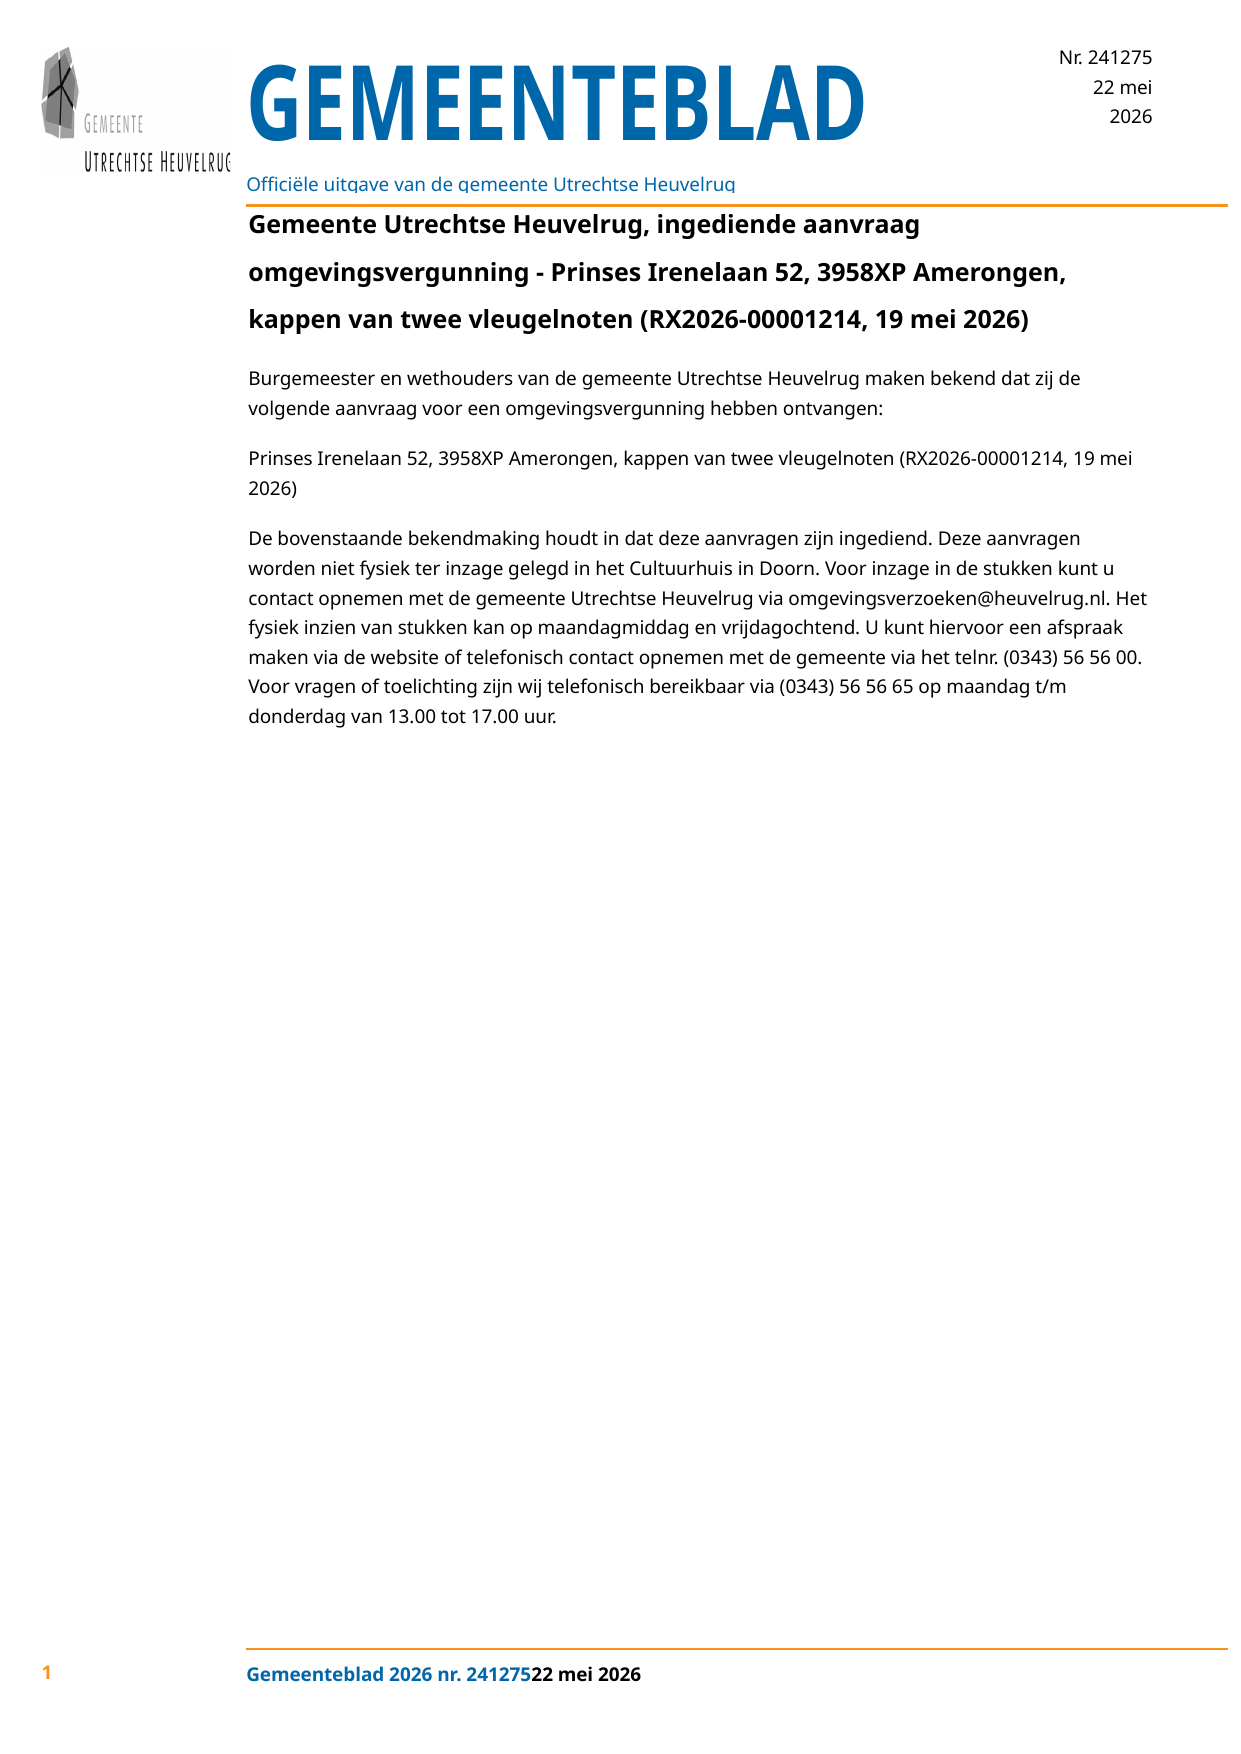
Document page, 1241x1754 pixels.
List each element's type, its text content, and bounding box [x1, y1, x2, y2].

picture [41, 47, 231, 172]
text Burgemeester en wethouders van de gemeente Utrechtse Heuvelrug maken bekend dat zij de volgende aanvraag voor een omgevingsvergunning hebben ontvangen: [248, 366, 1152, 421]
text Gemeente Utrechtse Heuvelrug, ingediende aanvraag omgevingsvergunning - Prinses Irenelaan 52, 3958XP Amerongen, kappen van twee vleugelnoten (RX2026-00001214, 19 mei 2026) [248, 207, 1152, 336]
text Prinses Irenelaan 52, 3958XP Amerongen, kappen van twee vleugelnoten (RX2026-00001214, 19 mei 2026) [248, 446, 1152, 501]
text De bovenstaande bekendmaking houdt in dat deze aanvragen zijn ingediend. Deze aanvragen worden niet fysiek ter inzage gelegd in het Cultuurhuis in Doorn. Voor inzage in de stukken kunt u contact opnemen met de gemeente Utrechtse Heuvelrug via omgevingsverzoeken@heuvelrug.nl. Het fysiek inzien van stukken kan op maandagmiddag en vrijdagochtend. U kunt hiervoor een afspraak maken via de website of telefonisch contact opnemen met de gemeente via het telnr. (0343) 56 56 00. Voor vragen of toelichting zijn wij telefonisch bereikbaar via (0343) 56 56 65 op maandag t/m donderdag van 13.00 tot 17.00 uur. [248, 526, 1152, 729]
